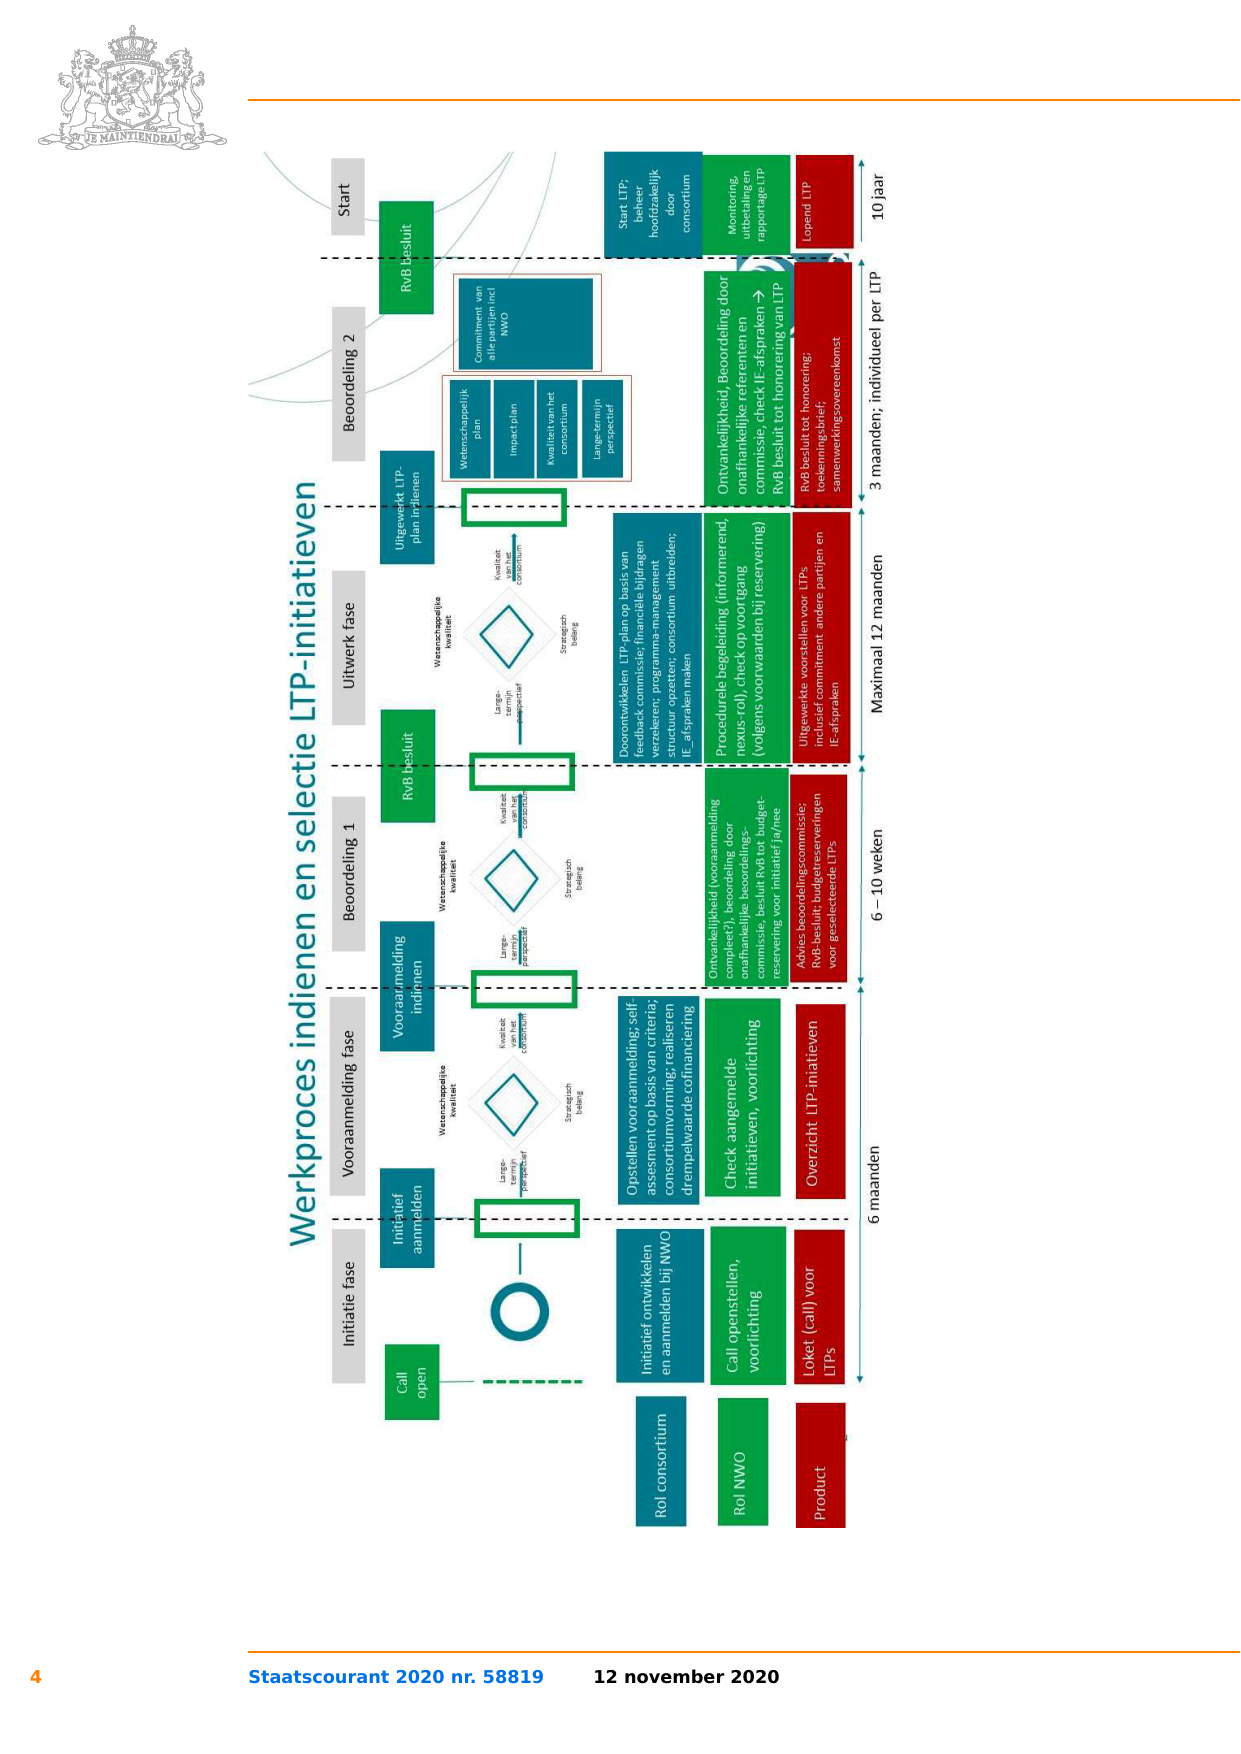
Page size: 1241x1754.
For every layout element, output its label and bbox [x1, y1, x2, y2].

picture [38, 25, 227, 150]
picture [248, 151, 886, 1528]
